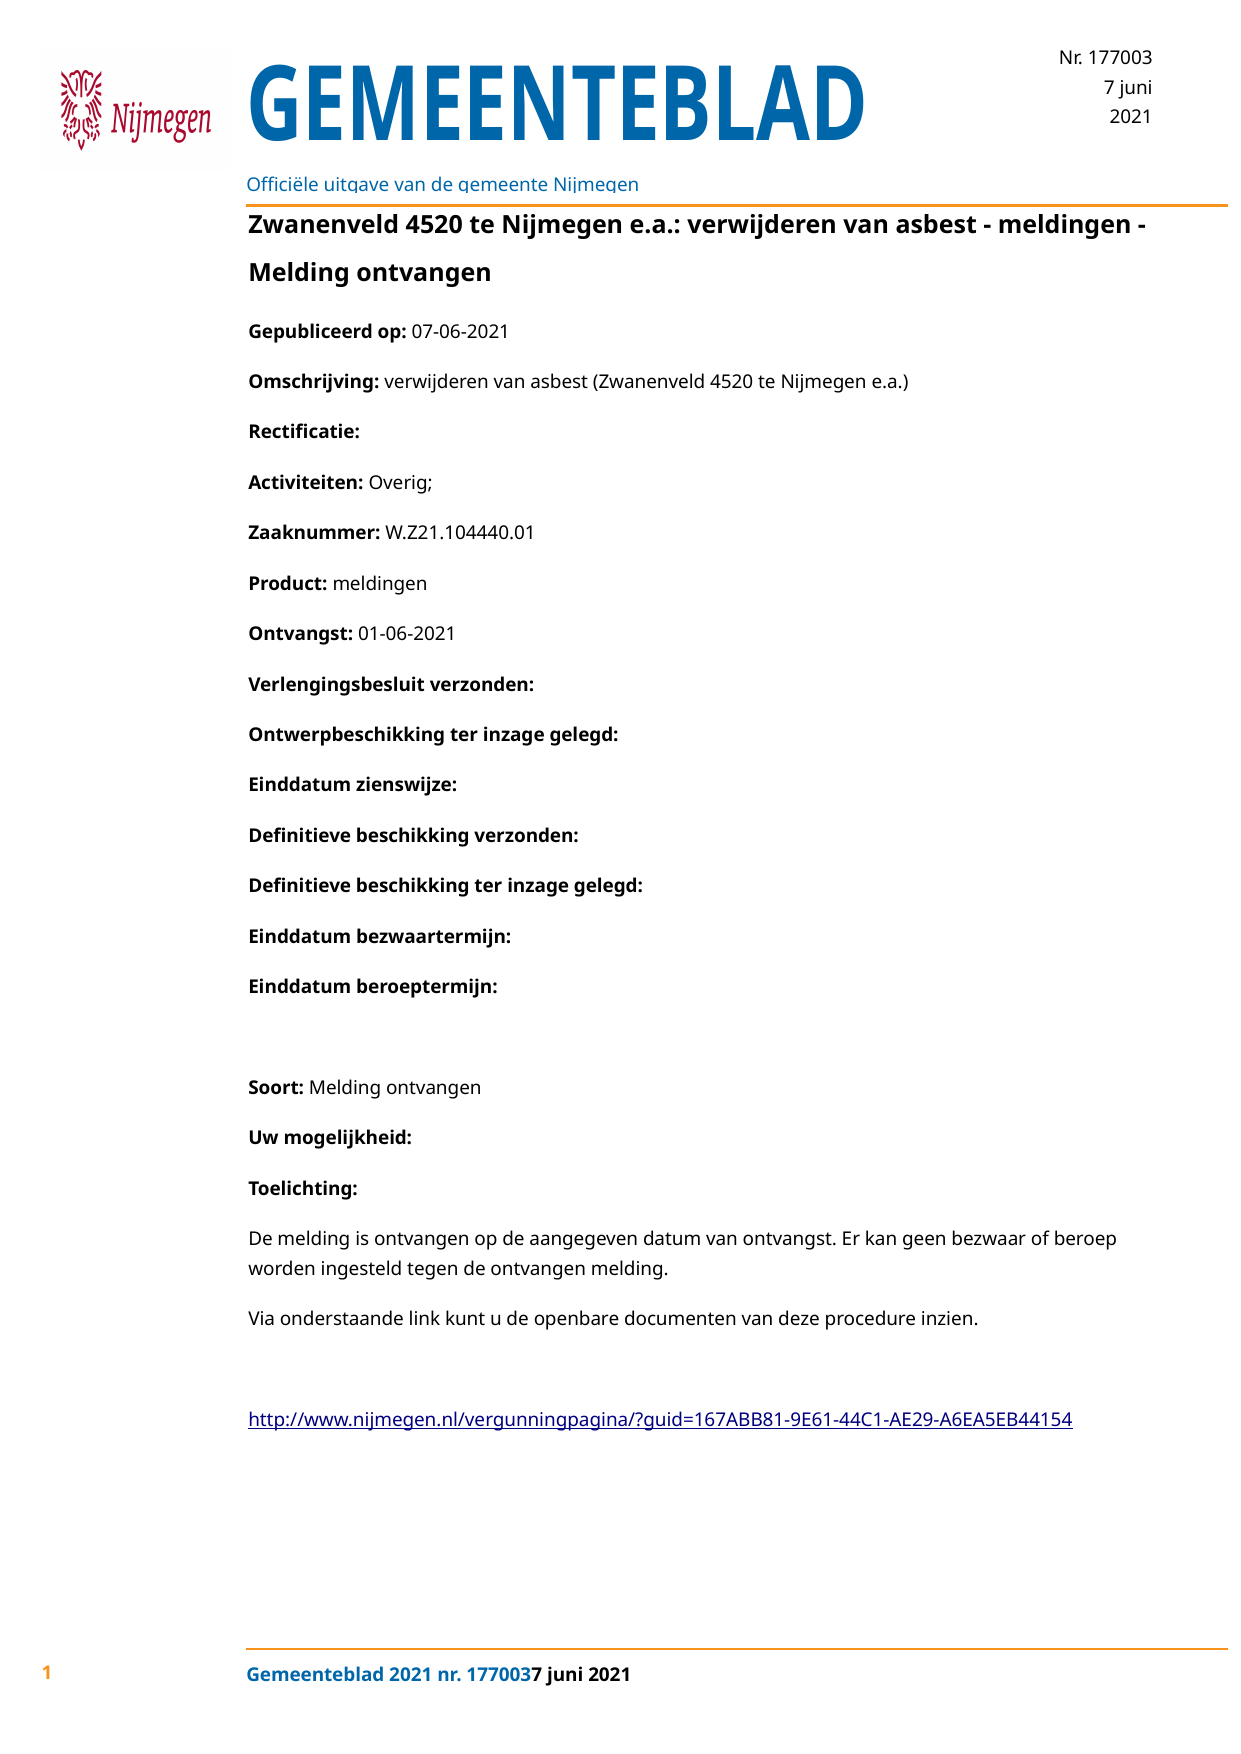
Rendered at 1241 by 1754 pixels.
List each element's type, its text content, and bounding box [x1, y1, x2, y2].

text Ontvangst: 01-06-2021 [248, 620, 1152, 646]
text Toelichting: [248, 1175, 1152, 1201]
text Ontwerpbeschikking ter inzage gelegd: [248, 721, 1152, 747]
text Rectificatie: [248, 419, 1152, 444]
text Activiteiten: Overig; [248, 469, 1152, 495]
text Gepubliceerd op: 07-06-2021 [248, 318, 1152, 344]
text Uw mogelijkheid: [248, 1124, 1152, 1150]
text Zwanenveld 4520 te Nijmegen e.a.: verwijderen van asbest - meldingen - Melding ontvangen [248, 207, 1152, 288]
picture [41, 47, 231, 172]
text http://www.nijmegen.nl/vergunningpagina/?guid=167ABB81-9E61-44C1-AE29-A6EA5EB44154 [248, 1406, 1152, 1432]
text Verlengingsbesluit verzonden: [248, 671, 1152, 697]
text Omschrijving: verwijderen van asbest (Zwanenveld 4520 te Nijmegen e.a.) [248, 368, 1152, 394]
text Definitieve beschikking verzonden: [248, 822, 1152, 848]
text De melding is ontvangen op de aangegeven datum van ontvangst. Er kan geen bezwaar of beroep worden ingesteld tegen de ontvangen melding. [248, 1225, 1152, 1281]
text Einddatum zienswijze: [248, 772, 1152, 797]
text Einddatum bezwaartermijn: [248, 923, 1152, 949]
text Via onderstaande link kunt u de openbare documenten van deze procedure inzien. [248, 1305, 1152, 1331]
text Soort: Melding ontvangen [248, 1074, 1152, 1100]
text Definitieve beschikking ter inzage gelegd: [248, 872, 1152, 898]
text Einddatum beroeptermijn: [248, 973, 1152, 999]
text Zaaknummer: W.Z21.104440.01 [248, 519, 1152, 545]
text Product: meldingen [248, 570, 1152, 596]
